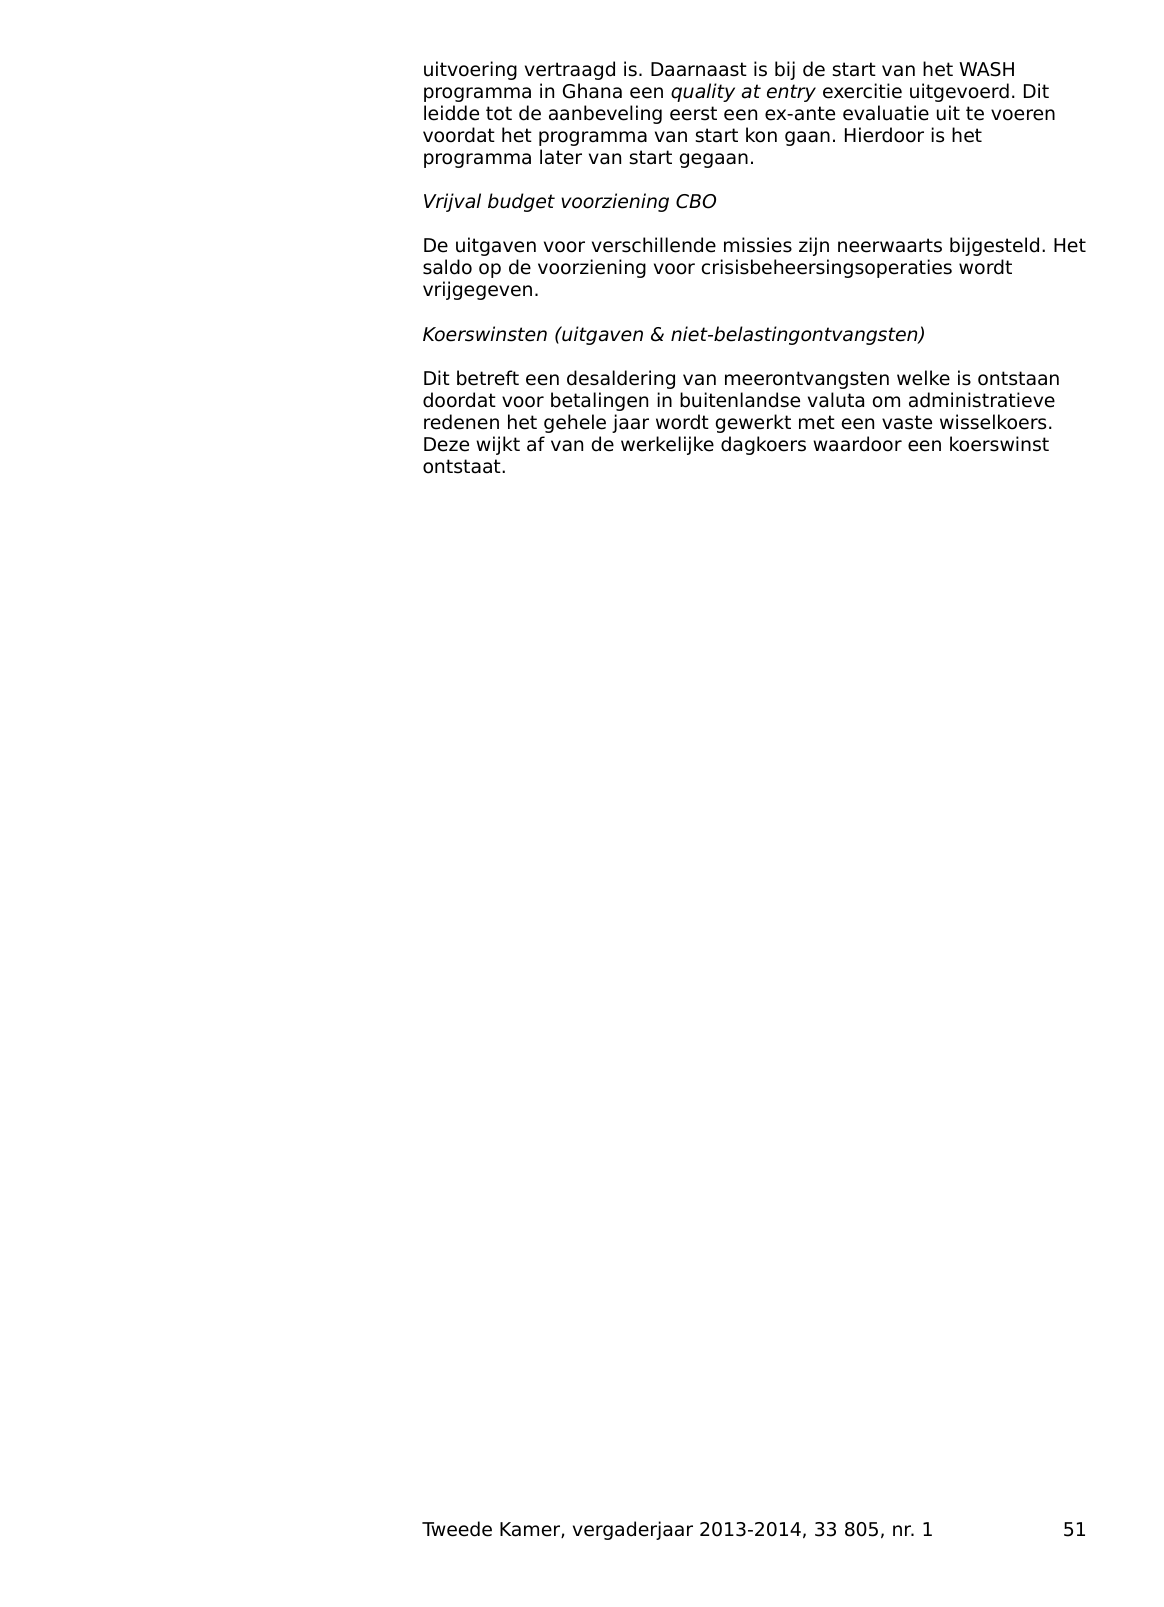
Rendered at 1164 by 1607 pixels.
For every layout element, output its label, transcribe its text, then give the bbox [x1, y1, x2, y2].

subtitle Koerswinsten (uitgaven & niet-belastingontvangsten) [422, 323, 1087, 345]
text uitvoering vertraagd is. Daarnaast is bij de start van het WASH programma in Ghana een quality at entry exercitie uitgevoerd. Dit leidde tot de aanbeveling eerst een ex-ante evaluatie uit te voeren voordat het programma van start kon gaan. Hierdoor is het programma later van start gegaan. [422, 59, 1087, 169]
subtitle Vrijval budget voorziening CBO [422, 191, 1087, 213]
text Dit betreft een desaldering van meerontvangsten welke is ontstaan doordat voor betalingen in buitenlandse valuta om administratieve redenen het gehele jaar wordt gewerkt met een vaste wisselkoers. Deze wijkt af van de werkelijke dagkoers waardoor een koerswinst ontstaat. [422, 368, 1087, 477]
text De uitgaven voor verschillende missies zijn neerwaarts bijgesteld. Het saldo op de voorziening voor crisisbeheersingsoperaties wordt vrijgegeven. [422, 235, 1087, 301]
